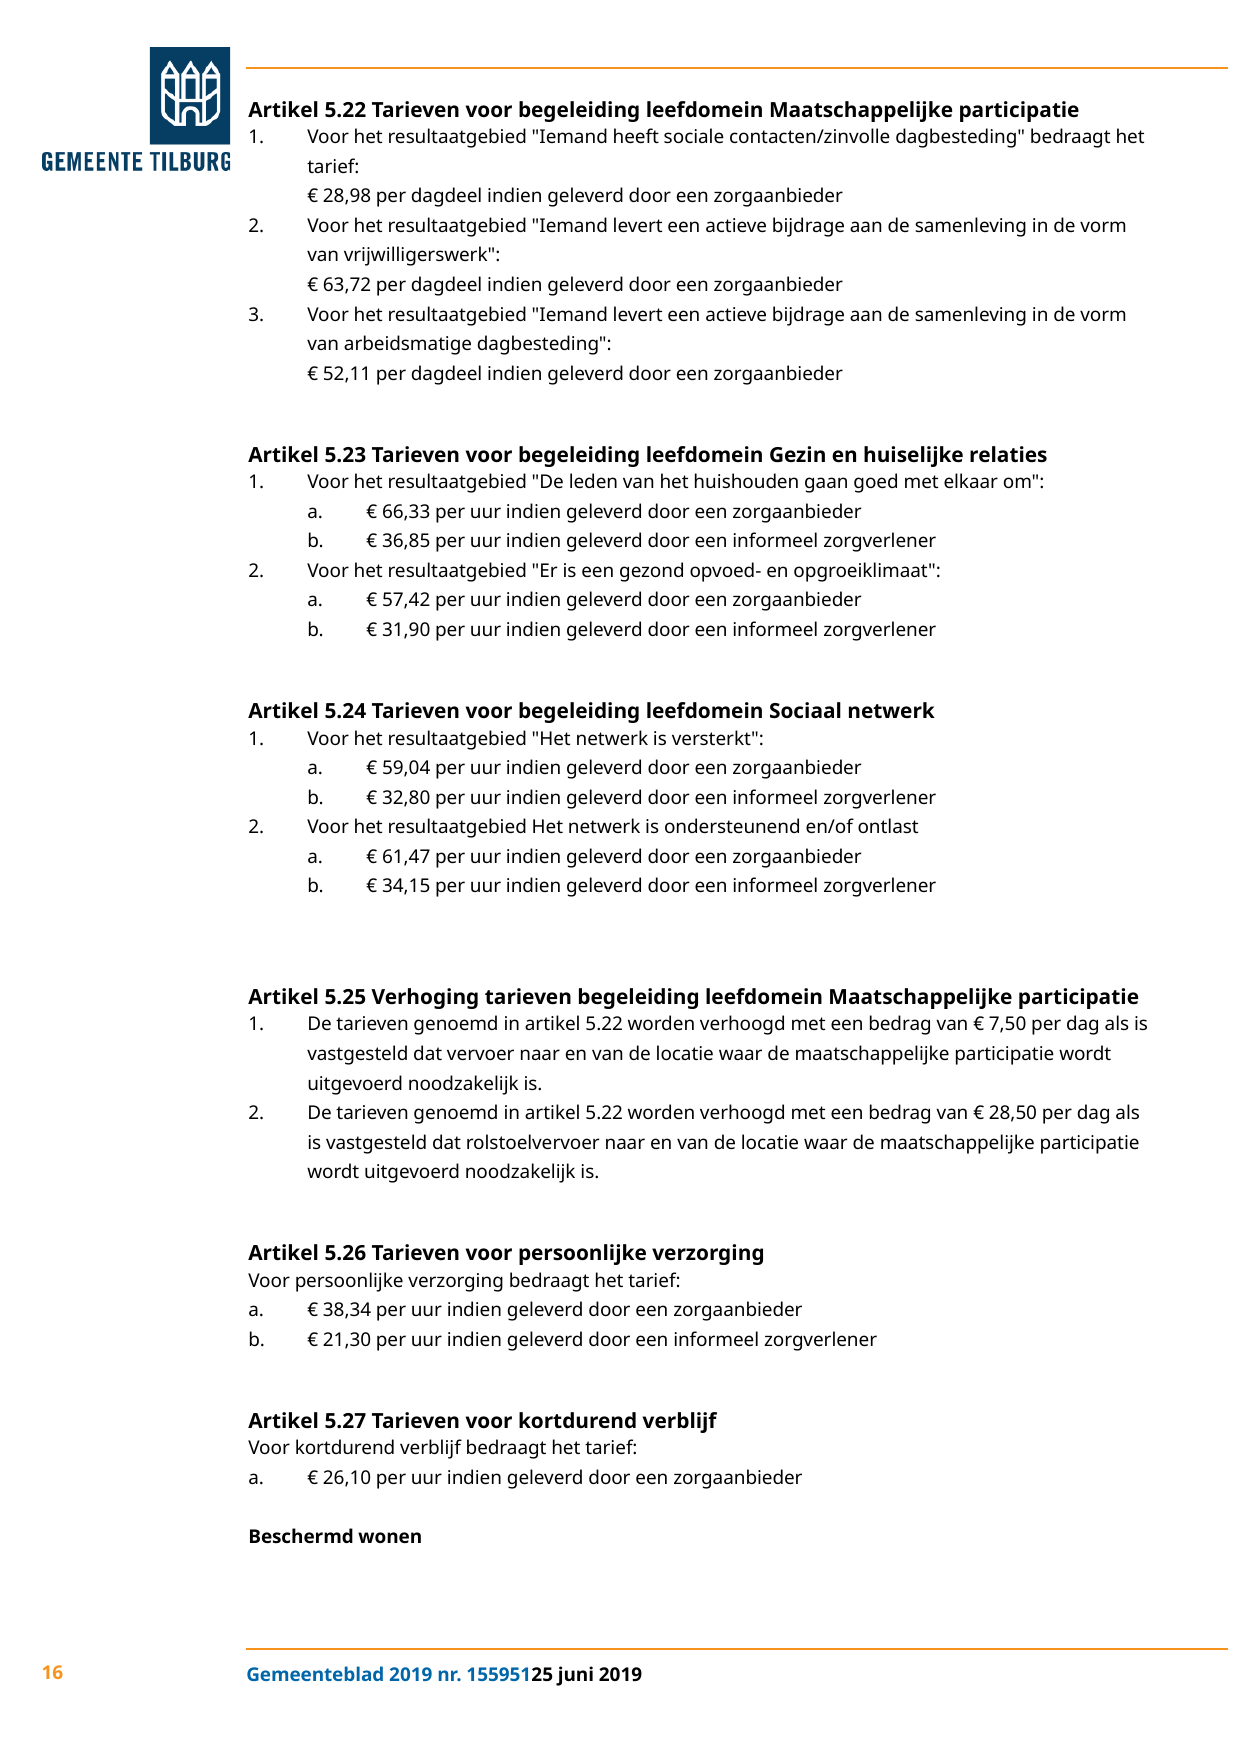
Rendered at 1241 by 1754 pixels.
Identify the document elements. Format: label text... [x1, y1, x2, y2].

text Artikel 5.25 Verhoging tarieven begeleiding leefdomein Maatschappelijke participatie [248, 982, 1152, 1011]
picture [41, 47, 231, 172]
list € 63,72 per dagdeel indien geleverd door een zorgaanbieder [248, 271, 1152, 297]
text Artikel 5.22 Tarieven voor begeleiding leefdomein Maatschappelijke participatie [248, 95, 1152, 123]
list € 52,11 per dagdeel indien geleverd door een zorgaanbieder [248, 360, 1152, 386]
list Voor het resultaatgebied "Iemand levert een actieve bijdrage aan de samenleving in de vorm van arbeidsmatige dagbesteding": [248, 301, 1152, 356]
list Voor het resultaatgebied "Het netwerk is versterkt": [248, 725, 1152, 750]
list € 36,85 per uur indien geleverd door een informeel zorgverlener [307, 527, 1152, 553]
list € 34,15 per uur indien geleverd door een informeel zorgverlener [307, 873, 1152, 898]
list € 28,98 per dagdeel indien geleverd door een zorgaanbieder [248, 182, 1152, 208]
text Artikel 5.24 Tarieven voor begeleiding leefdomein Sociaal netwerk [248, 696, 1152, 725]
text Voor persoonlijke verzorging bedraagt het tarief: [248, 1267, 1152, 1293]
text Artikel 5.23 Tarieven voor begeleiding leefdomein Gezin en huiselijke relaties [248, 440, 1152, 468]
list Voor het resultaatgebied "Iemand levert een actieve bijdrage aan de samenleving in de vorm van vrijwilligerswerk": [248, 212, 1152, 267]
list € 38,34 per uur indien geleverd door een zorgaanbieder [248, 1297, 1152, 1322]
list Voor het resultaatgebied "Er is een gezond opvoed- en opgroeiklimaat": [248, 557, 1152, 583]
text Artikel 5.26 Tarieven voor persoonlijke verzorging [248, 1238, 1152, 1267]
list € 59,04 per uur indien geleverd door een zorgaanbieder [307, 754, 1152, 780]
list € 31,90 per uur indien geleverd door een informeel zorgverlener [307, 616, 1152, 642]
list € 61,47 per uur indien geleverd door een zorgaanbieder [307, 843, 1152, 869]
list € 57,42 per uur indien geleverd door een zorgaanbieder [307, 587, 1152, 612]
list € 32,80 per uur indien geleverd door een informeel zorgverlener [307, 784, 1152, 809]
list Voor het resultaatgebied "De leden van het huishouden gaan goed met elkaar om": [248, 468, 1152, 494]
list Voor het resultaatgebied "Iemand heeft sociale contacten/zinvolle dagbesteding" bedraagt het tarief: [248, 123, 1152, 178]
list Voor het resultaatgebied Het netwerk is ondersteunend en/of ontlast [248, 813, 1152, 839]
list € 26,10 per uur indien geleverd door een zorgaanbieder [248, 1464, 1152, 1490]
list € 21,30 per uur indien geleverd door een informeel zorgverlener [248, 1326, 1152, 1352]
list De tarieven genoemd in artikel 5.22 worden verhoogd met een bedrag van € 7,50 per dag als is vastgesteld dat vervoer naar en van de locatie waar de maatschappelijke participatie wordt uitgevoerd noodzakelijk is. [248, 1011, 1152, 1096]
text Voor kortdurend verblijf bedraagt het tarief: [248, 1434, 1152, 1460]
text Beschermd wonen [248, 1523, 1152, 1549]
list De tarieven genoemd in artikel 5.22 worden verhoogd met een bedrag van € 28,50 per dag als is vastgesteld dat rolstoelvervoer naar en van de locatie waar de maatschappelijke participatie wordt uitgevoerd noodzakelijk is. [248, 1099, 1152, 1184]
text Artikel 5.27 Tarieven voor kortdurend verblijf [248, 1406, 1152, 1434]
list € 66,33 per uur indien geleverd door een zorgaanbieder [307, 498, 1152, 524]
